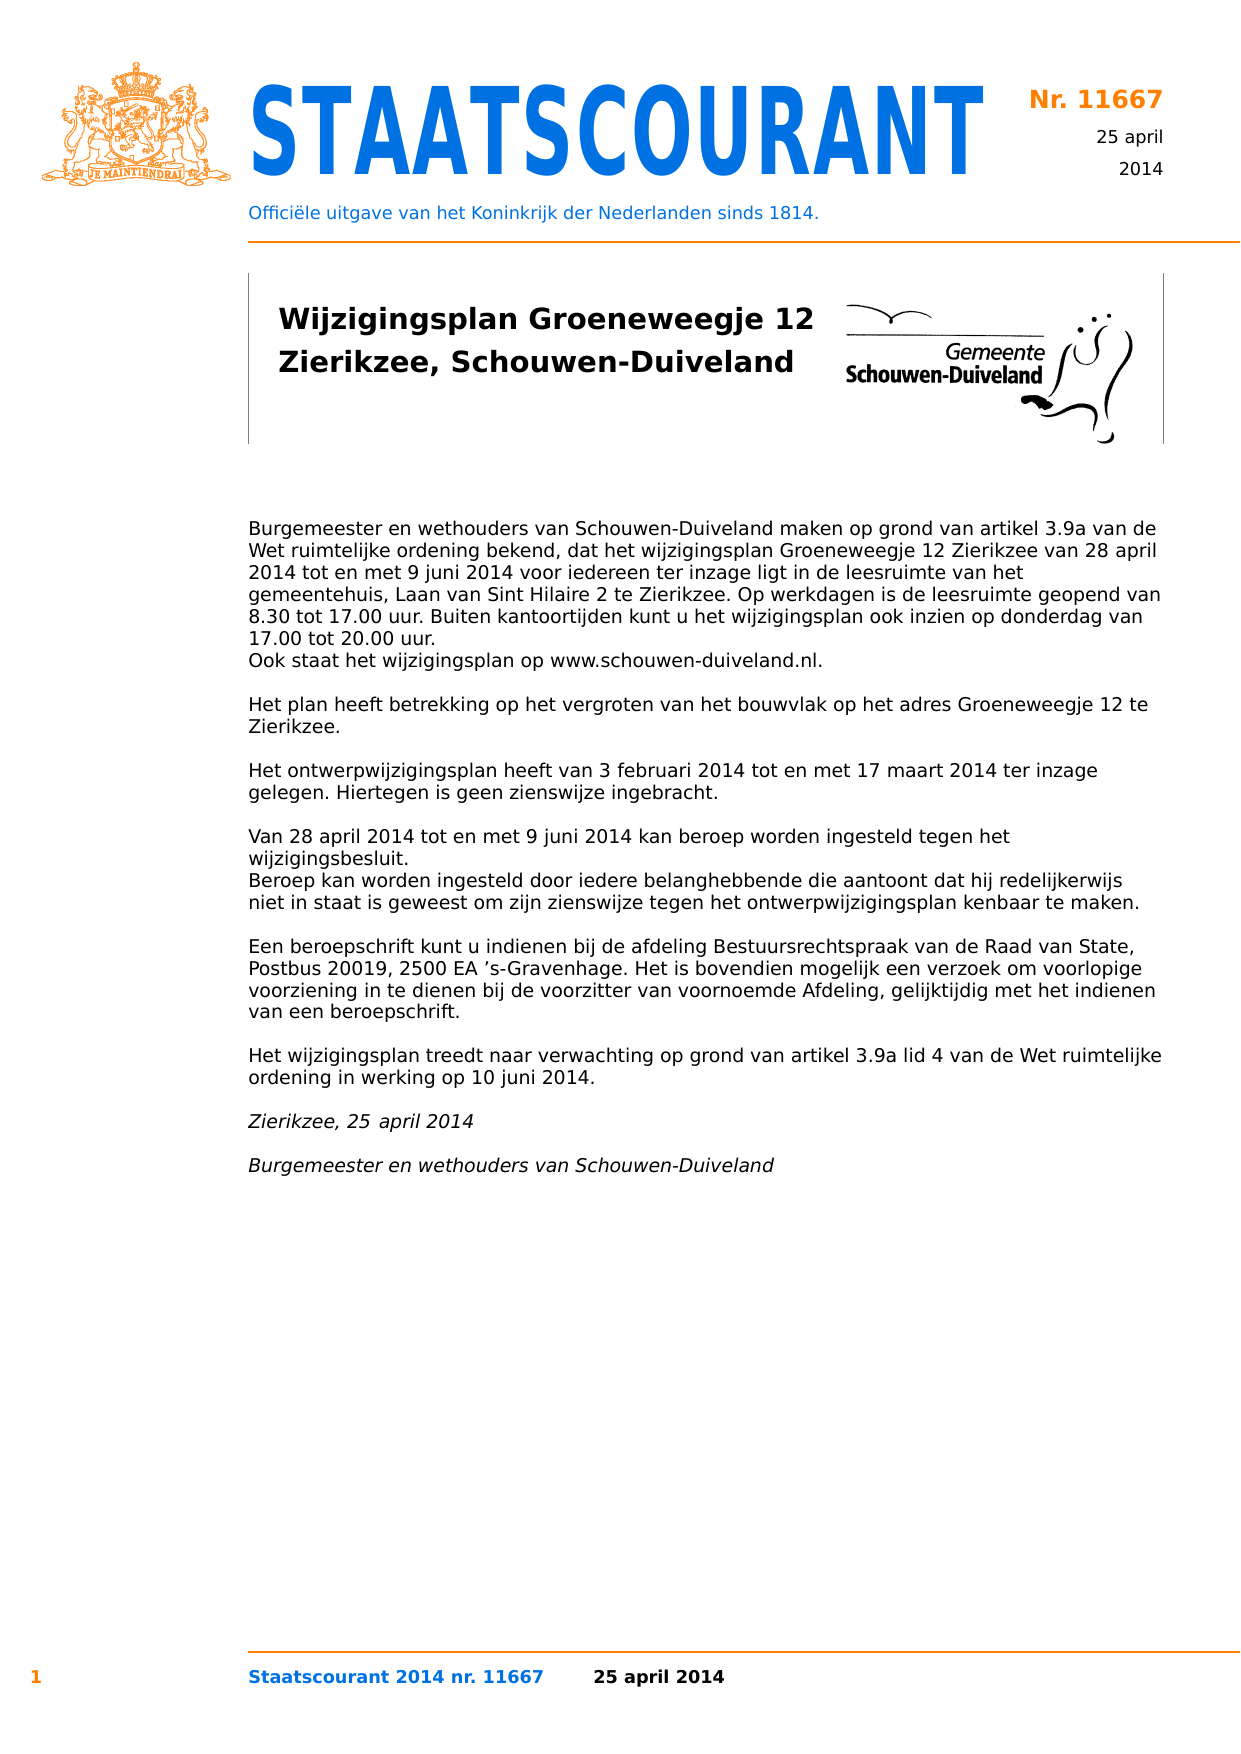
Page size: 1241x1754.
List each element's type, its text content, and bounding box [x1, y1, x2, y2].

text Zierikzee, 25 april 2014 [248, 1111, 1163, 1133]
table_header [25, 62, 248, 241]
picture [844, 302, 1134, 445]
text Het plan heeft betrekking op het vergroten van het bouwvlak op het adres Groeneweegje 12 te Zierikzee. [248, 694, 1163, 738]
table_cell 2014 [998, 153, 1240, 203]
table_cell Officiële uitgave van het Koninkrijk der Nederlanden sinds 1814. [248, 203, 1240, 241]
table_header STAATSCOURANT [248, 62, 998, 203]
text Van 28 april 2014 tot en met 9 juni 2014 kan beroep worden ingesteld tegen het wijzigingsbesluit. [248, 826, 1163, 870]
table_cell 25 april [998, 121, 1240, 153]
table_header Nr. 11667 [998, 62, 1240, 121]
text Het wijzigingsplan treedt naar verwachting op grond van artikel 3.9a lid 4 van de Wet ruimtelijke ordening in werking op 10 juni 2014. [248, 1045, 1163, 1089]
text Een beroepschrift kunt u indienen bij de afdeling Bestuursrechtspraak van de Raad van State, Postbus 20019, 2500 EA ’s-Gravenhage. Het is bovendien mogelijk een verzoek om voorlopige voorziening in te dienen bij de voorzitter van voornoemde Afdeling, gelijktijdig met het indienen van een beroepschrift. [248, 936, 1163, 1023]
text Burgemeester en wethouders van Schouwen-Duiveland maken op grond van artikel 3.9a van de Wet ruimtelijke ordening bekend, dat het wijzigingsplan Groeneweegje 12 Zierikzee van 28 april 2014 tot en met 9 juni 2014 voor iedereen ter inzage ligt in de leesruimte van het gemeentehuis, Laan van Sint Hilaire 2 te Zierikzee. Op werkdagen is de leesruimte geopend van 8.30 tot 17.00 uur. Buiten kantoortijden kunt u het wijzigingsplan ook inzien op donderdag van 17.00 tot 20.00 uur. [248, 518, 1163, 650]
text Beroep kan worden ingesteld door iedere belanghebbende die aantoont dat hij redelijkerwijs niet in staat is geweest om zijn zienswijze tegen het ontwerpwijzigingsplan kenbaar te maken. [248, 870, 1163, 914]
picture [41, 62, 231, 186]
subtitle Wijzigingsplan Groeneweegje 12 Zierikzee, Schouwen-Duiveland [249, 273, 1163, 444]
text Ook staat het wijzigingsplan op www.schouwen-duiveland.nl. [248, 650, 1163, 672]
text Burgemeester en wethouders van Schouwen-Duiveland [248, 1155, 1163, 1177]
text Het ontwerpwijzigingsplan heeft van 3 februari 2014 tot en met 17 maart 2014 ter inzage gelegen. Hiertegen is geen zienswijze ingebracht. [248, 760, 1163, 804]
